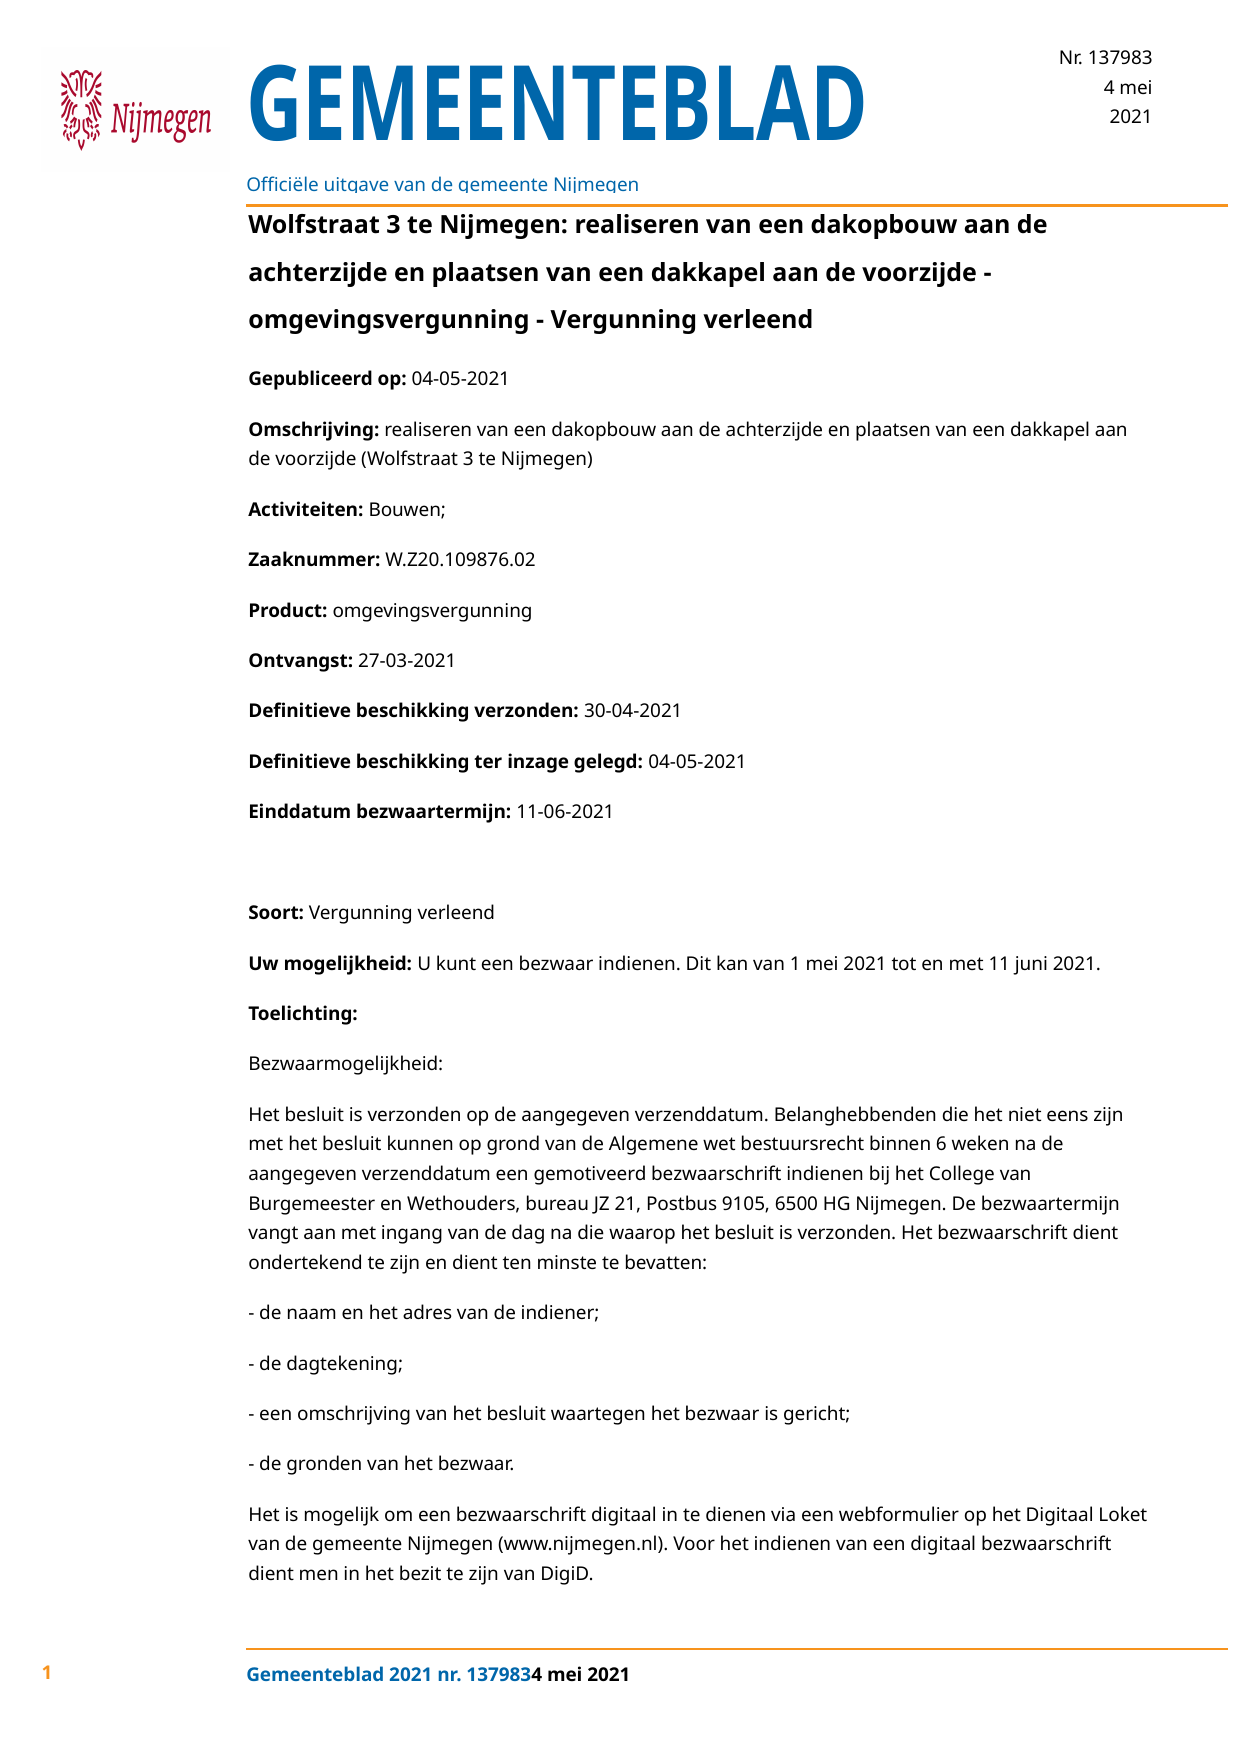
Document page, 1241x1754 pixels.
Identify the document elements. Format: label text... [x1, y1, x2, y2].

text Zaaknummer: W.Z20.109876.02 [248, 546, 1152, 572]
text Definitieve beschikking ter inzage gelegd: 04-05-2021 [248, 748, 1152, 774]
text Ontvangst: 27-03-2021 [248, 647, 1152, 673]
text Einddatum bezwaartermijn: 11-06-2021 [248, 798, 1152, 824]
text Wolfstraat 3 te Nijmegen: realiseren van een dakopbouw aan de achterzijde en plaatsen van een dakkapel aan de voorzijde - omgevingsvergunning - Vergunning verleend [248, 207, 1152, 336]
text - een omschrijving van het besluit waartegen het bezwaar is gericht; [248, 1400, 1152, 1426]
text - de dagtekening; [248, 1350, 1152, 1375]
text Soort: Vergunning verleend [248, 899, 1152, 925]
text Definitieve beschikking verzonden: 30-04-2021 [248, 698, 1152, 723]
text Bezwaarmogelijkheid: [248, 1051, 1152, 1076]
text Activiteiten: Bouwen; [248, 496, 1152, 522]
text Product: omgevingsvergunning [248, 597, 1152, 622]
text Toelichting: [248, 1000, 1152, 1026]
text - de naam en het adres van de indiener; [248, 1299, 1152, 1325]
text Gepubliceerd op: 04-05-2021 [248, 366, 1152, 391]
text Het is mogelijk om een bezwaarschrift digitaal in te dienen via een webformulier op het Digitaal Loket van de gemeente Nijmegen (www.nijmegen.nl). Voor het indienen van een digitaal bezwaarschrift dient men in het bezit te zijn van DigiD. [248, 1501, 1152, 1586]
text - de gronden van het bezwaar. [248, 1451, 1152, 1476]
picture [41, 47, 231, 172]
text Uw mogelijkheid: U kunt een bezwaar indienen. Dit kan van 1 mei 2021 tot en met 11 juni 2021. [248, 950, 1152, 975]
text Omschrijving: realiseren van een dakopbouw aan de achterzijde en plaatsen van een dakkapel aan de voorzijde (Wolfstraat 3 te Nijmegen) [248, 416, 1152, 471]
text Het besluit is verzonden op de aangegeven verzenddatum. Belanghebbenden die het niet eens zijn met het besluit kunnen op grond van de Algemene wet bestuursrecht binnen 6 weken na de aangegeven verzenddatum een gemotiveerd bezwaarschrift indienen bij het College van Burgemeester en Wethouders, bureau JZ 21, Postbus 9105, 6500 HG Nijmegen. De bezwaartermijn vangt aan met ingang van de dag na die waarop het besluit is verzonden. Het bezwaarschrift dient ondertekend te zijn en dient ten minste te bevatten: [248, 1101, 1152, 1274]
